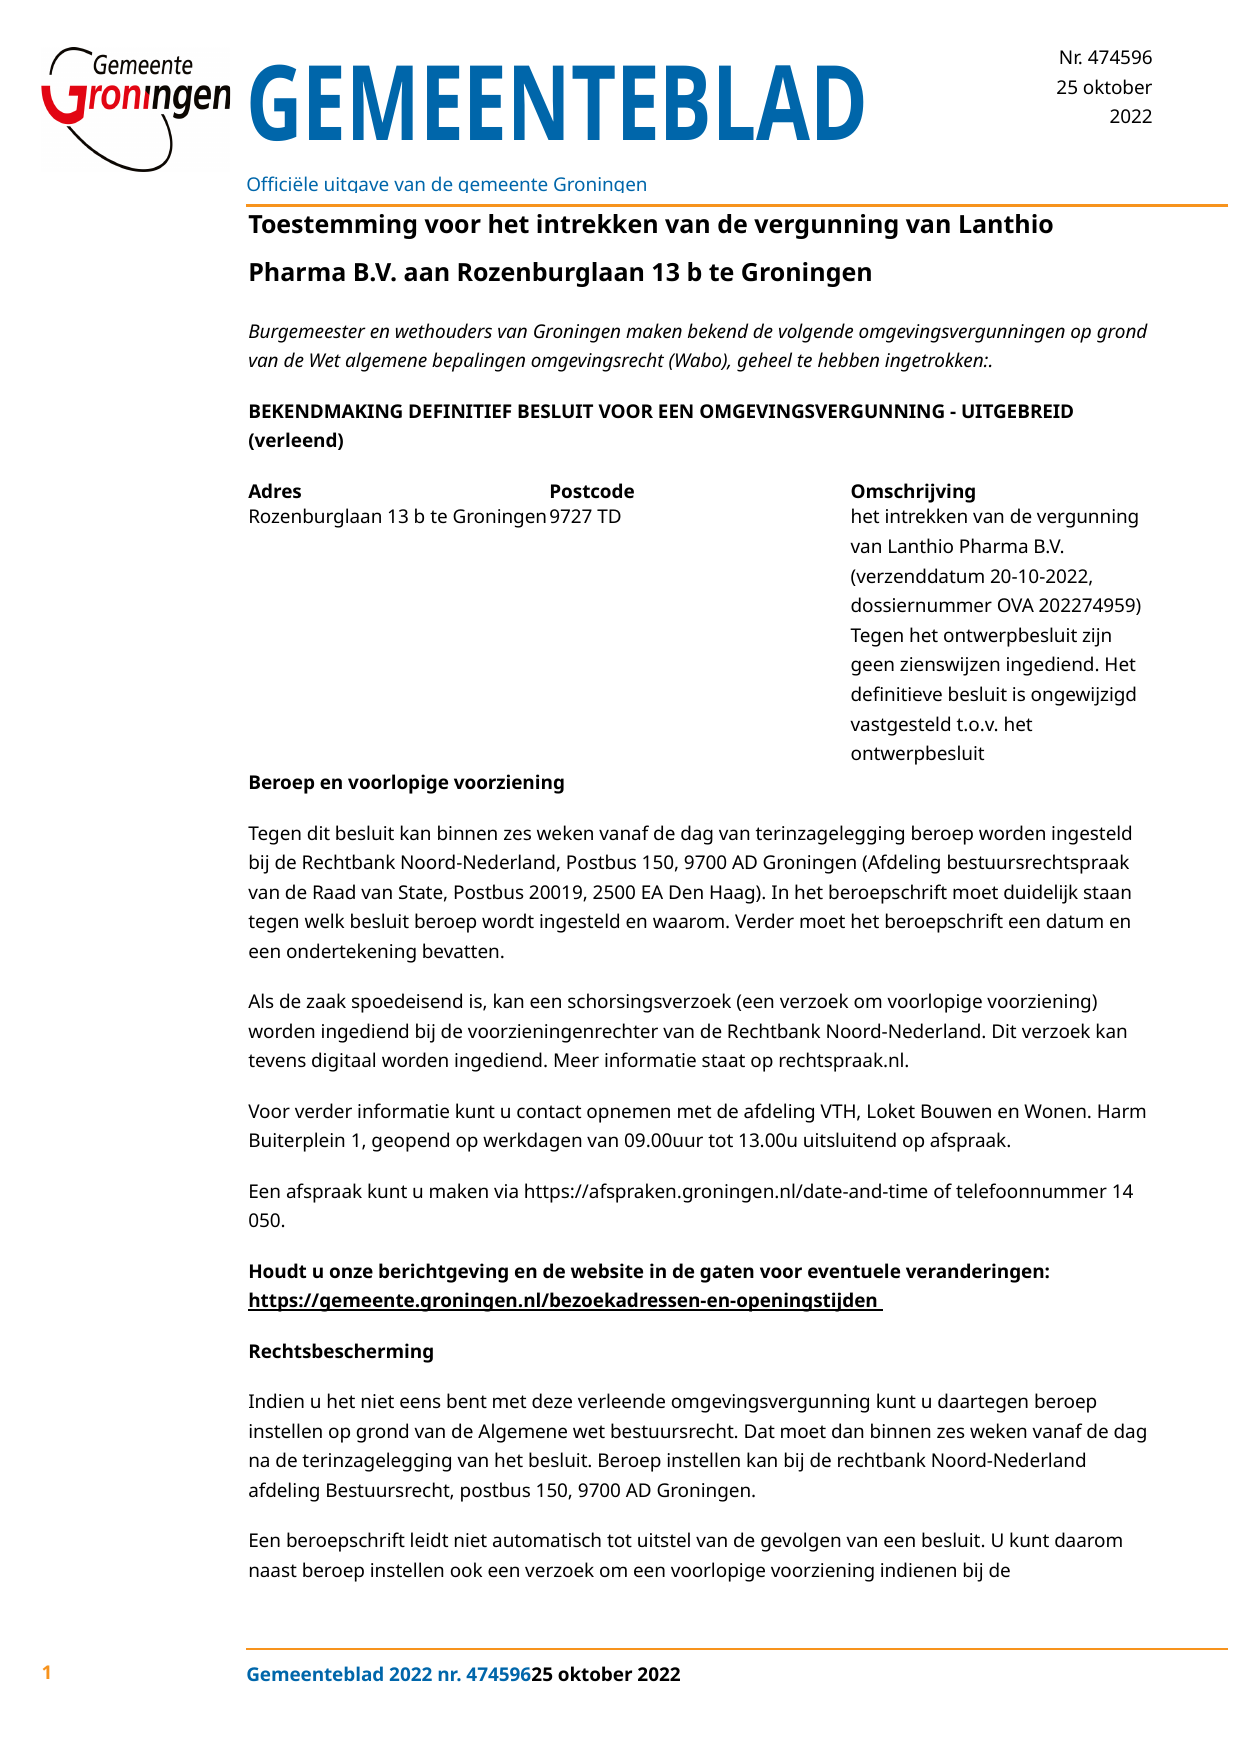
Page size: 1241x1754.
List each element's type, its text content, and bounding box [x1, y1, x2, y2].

table_cell Rozenburglaan 13 b te Groningen [248, 504, 549, 766]
text Toestemming voor het intrekken van de vergunning van Lanthio Pharma B.V. aan Rozenburglaan 13 b te Groningen [248, 207, 1152, 288]
table_cell 9727 TD [549, 504, 850, 766]
table_header Postcode [549, 478, 850, 504]
table_header Omschrijving [850, 478, 1152, 504]
text Beroep en voorlopige voorziening [248, 769, 1152, 795]
text Rechtsbescherming [248, 1338, 1152, 1364]
text Burgemeester en wethouders van Groningen maken bekend de volgende omgevingsvergunningen op grond van de Wet algemene bepalingen omgevingsrecht (Wabo), geheel te hebben ingetrokken:. [248, 318, 1152, 373]
text Indien u het niet eens bent met deze verleende omgevingsvergunning kunt u daartegen beroep instellen op grond van de Algemene wet bestuursrecht. Dat moet dan binnen zes weken vanaf de dag na de terinzagelegging van het besluit. Beroep instellen kan bij de rechtbank Noord-Nederland afdeling Bestuursrecht, postbus 150, 9700 AD Groningen. [248, 1388, 1152, 1503]
text BEKENDMAKING DEFINITIEF BESLUIT VOOR EEN OMGEVINGSVERGUNNING - UITGEBREID (verleend) [248, 398, 1152, 453]
text Een beroepschrift leidt niet automatisch tot uitstel van de gevolgen van een besluit. U kunt daarom naast beroep instellen ook een verzoek om een voorlopige voorziening indienen bij de [248, 1528, 1152, 1583]
table_cell het intrekken van de vergunning van Lanthio Pharma B.V. (verzenddatum 20-10-2022, dossiernummer OVA 202274959) Tegen het ontwerpbesluit zijn geen zienswijzen ingediend. Het definitieve besluit is ongewijzigd vastgesteld t.o.v. het ontwerpbesluit [850, 504, 1152, 766]
text Houdt u onze berichtgeving en de website in de gaten voor eventuele veranderingen: https://gemeente.groningen.nl/bezoekadressen-en-openingstijden [248, 1258, 1152, 1313]
text Als de zaak spoedeisend is, kan een schorsingsverzoek (een verzoek om voorlopige voorziening) worden ingediend bij de voorzieningenrechter van de Rechtbank Noord-Nederland. Dit verzoek kan tevens digitaal worden ingediend. Meer informatie staat op rechtspraak.nl. [248, 988, 1152, 1073]
text Een afspraak kunt u maken via https://afspraken.groningen.nl/date-and-time of telefoonnummer 14 050. [248, 1178, 1152, 1233]
picture [41, 47, 231, 172]
text Tegen dit besluit kan binnen zes weken vanaf de dag van terinzagelegging beroep worden ingesteld bij de Rechtbank Noord-Nederland, Postbus 150, 9700 AD Groningen (Afdeling bestuursrechtspraak van de Raad van State, Postbus 20019, 2500 EA Den Haag). In het beroepschrift moet duidelijk staan tegen welk besluit beroep wordt ingesteld en waarom. Verder moet het beroepschrift een datum en een ondertekening bevatten. [248, 820, 1152, 964]
table_header Adres [248, 478, 549, 504]
text Voor verder informatie kunt u contact opnemen met de afdeling VTH, Loket Bouwen en Wonen. Harm Buiterplein 1, geopend op werkdagen van 09.00uur tot 13.00u uitsluitend op afspraak. [248, 1098, 1152, 1153]
